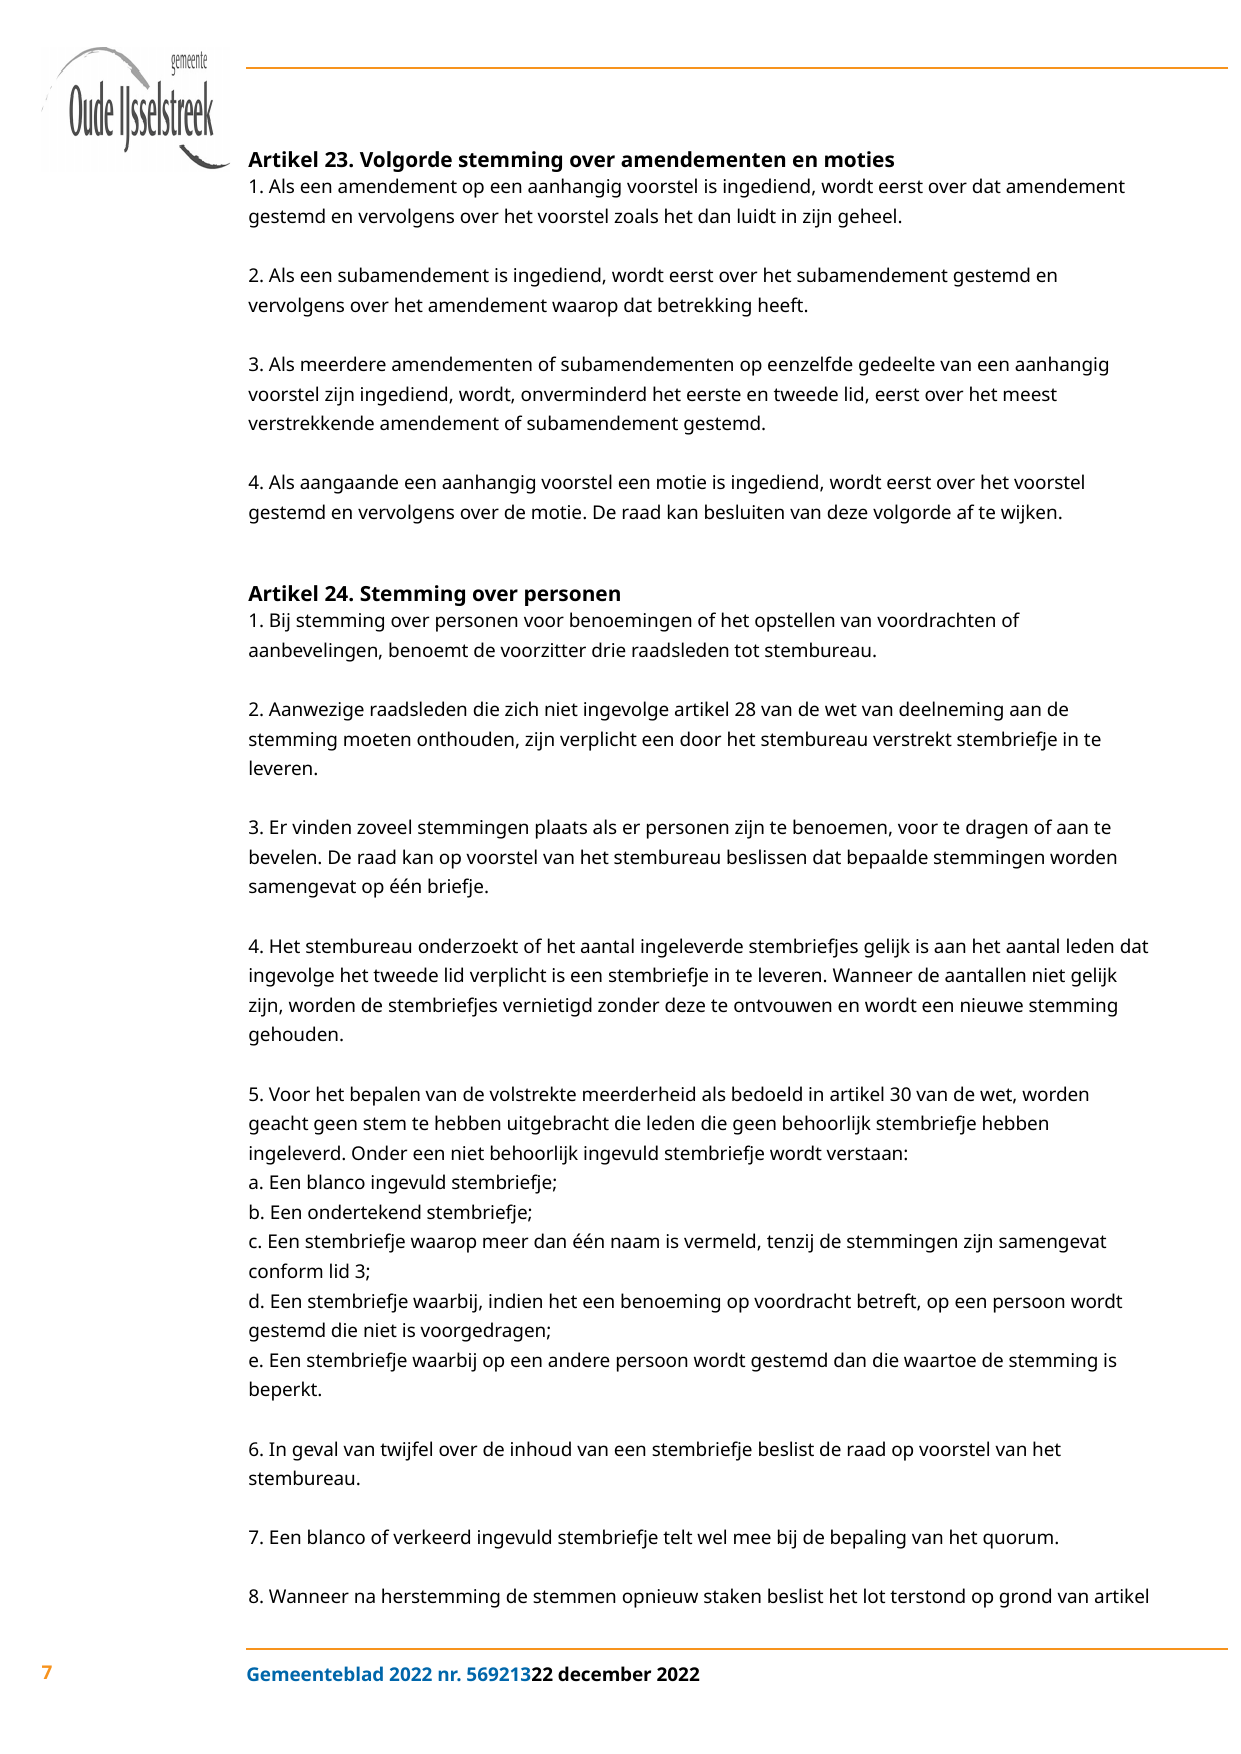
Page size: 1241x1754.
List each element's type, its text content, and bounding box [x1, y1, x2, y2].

text 6. In geval van twijfel over de inhoud van een stembriefje beslist de raad op voorstel van het stembureau. [248, 1436, 1152, 1491]
text 4. Als aangaande een aanhangig voorstel een motie is ingediend, wordt eerst over het voorstel gestemd en vervolgens over de motie. De raad kan besluiten van deze volgorde af te wijken. [248, 469, 1152, 525]
text 8. Wanneer na herstemming de stemmen opnieuw staken beslist het lot terstond op grond van artikel [248, 1584, 1152, 1609]
text 2. Als een subamendement is ingediend, wordt eerst over het subamendement gestemd en vervolgens over het amendement waarop dat betrekking heeft. [248, 262, 1152, 318]
text d. Een stembriefje waarbij, indien het een benoeming op voordracht betreft, op een persoon wordt gestemd die niet is voorgedragen; [248, 1288, 1152, 1343]
text a. Een blanco ingevuld stembriefje; [248, 1169, 1152, 1195]
text e. Een stembriefje waarbij op een andere persoon wordt gestemd dan die waartoe de stemming is beperkt. [248, 1347, 1152, 1402]
text 2. Aanwezige raadsleden die zich niet ingevolge artikel 28 van de wet van deelneming aan de stemming moeten onthouden, zijn verplicht een door het stembureau verstrekt stembriefje in te leveren. [248, 696, 1152, 781]
text c. Een stembriefje waarop meer dan één naam is vermeld, tenzij de stemmingen zijn samengevat conform lid 3; [248, 1229, 1152, 1284]
text b. Een ondertekend stembriefje; [248, 1199, 1152, 1225]
picture [41, 47, 231, 172]
text 1. Als een amendement op een aanhangig voorstel is ingediend, wordt eerst over dat amendement gestemd en vervolgens over het voorstel zoals het dan luidt in zijn geheel. [248, 174, 1152, 229]
text Artikel 24. Stemming over personen [248, 579, 1152, 607]
text 4. Het stembureau onderzoekt of het aantal ingeleverde stembriefjes gelijk is aan het aantal leden dat ingevolge het tweede lid verplicht is een stembriefje in te leveren. Wanneer de aantallen niet gelijk zijn, worden de stembriefjes vernietigd zonder deze te ontvouwen en wordt een nieuwe stemming gehouden. [248, 933, 1152, 1047]
text Artikel 23. Volgorde stemming over amendementen en moties [248, 145, 1152, 174]
text 3. Als meerdere amendementen of subamendementen op eenzelfde gedeelte van een aanhangig voorstel zijn ingediend, wordt, onverminderd het eerste en tweede lid, eerst over het meest verstrekkende amendement of subamendement gestemd. [248, 351, 1152, 436]
text 1. Bij stemming over personen voor benoemingen of het opstellen van voordrachten of aanbevelingen, benoemt de voorzitter drie raadsleden tot stembureau. [248, 607, 1152, 663]
text 3. Er vinden zoveel stemmingen plaats als er personen zijn te benoemen, voor te dragen of aan te bevelen. De raad kan op voorstel van het stembureau beslissen dat bepaalde stemmingen worden samengevat op één briefje. [248, 814, 1152, 899]
text 7. Een blanco of verkeerd ingevuld stembriefje telt wel mee bij de bepaling van het quorum. [248, 1524, 1152, 1550]
text 5. Voor het bepalen van de volstrekte meerderheid als bedoeld in artikel 30 van de wet, worden geacht geen stem te hebben uitgebracht die leden die geen behoorlijk stembriefje hebben ingeleverd. Onder een niet behoorlijk ingevuld stembriefje wordt verstaan: [248, 1081, 1152, 1166]
